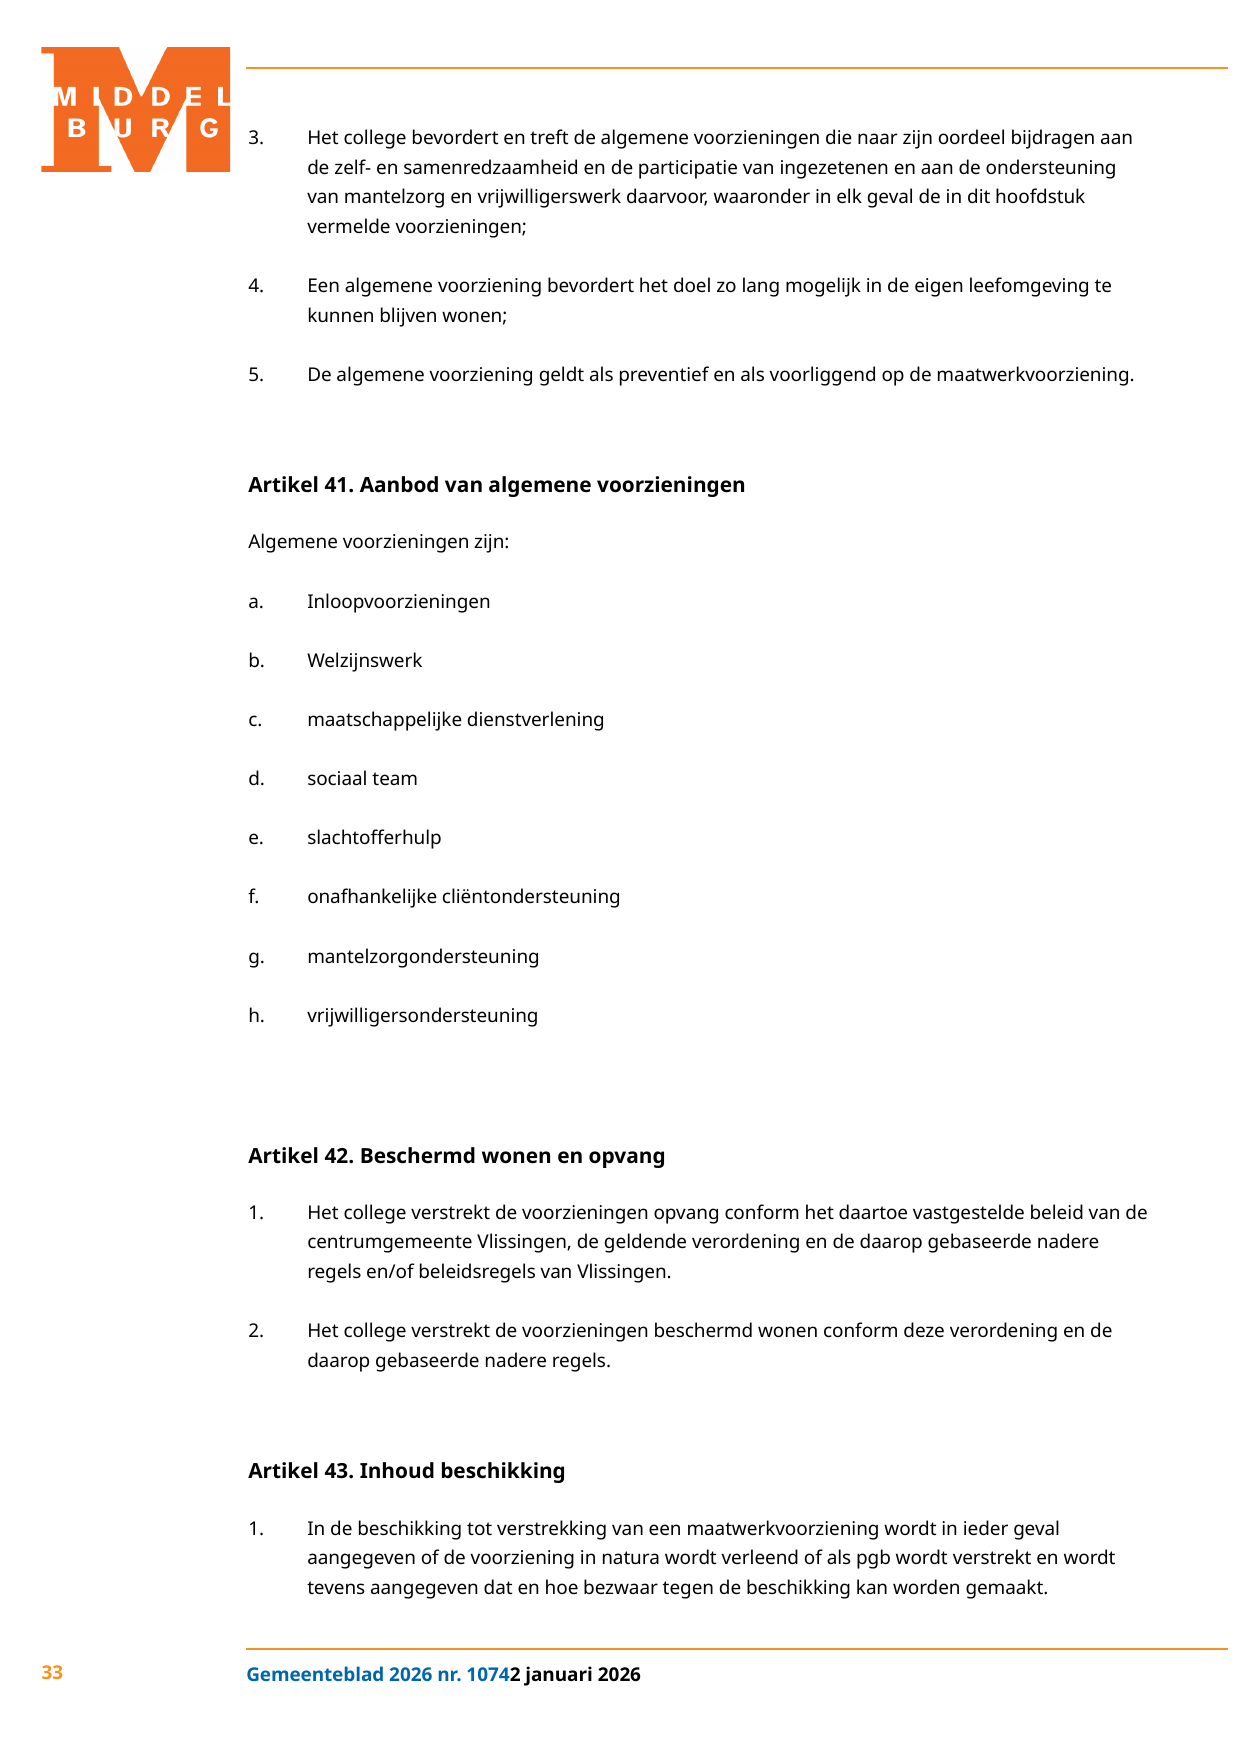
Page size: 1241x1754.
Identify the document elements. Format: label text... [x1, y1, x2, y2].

text Artikel 41. Aanbod van algemene voorzieningen [248, 471, 1152, 499]
text Artikel 42. Beschermd wonen en opvang [248, 1141, 1152, 1169]
list Het college verstrekt de voorzieningen beschermd wonen conform deze verordening en de daarop gebaseerde nadere regels. [248, 1317, 1152, 1373]
list Het college verstrekt de voorzieningen opvang conform het daartoe vastgestelde beleid van de centrumgemeente Vlissingen, de geldende verordening en de daarop gebaseerde nadere regels en/of beleidsregels van Vlissingen. [248, 1199, 1152, 1284]
list onafhankelijke cliëntondersteuning [248, 884, 1152, 909]
list maatschappelijke dienstverlening [248, 706, 1152, 732]
list Een algemene voorziening bevordert het doel zo lang mogelijk in de eigen leefomgeving te kunnen blijven wonen; [248, 272, 1152, 328]
text Algemene voorzieningen zijn: [248, 529, 1152, 554]
list De algemene voorziening geldt als preventief en als voorliggend op de maatwerkvoorziening. [248, 361, 1152, 387]
list Het college bevordert en treft de algemene voorzieningen die naar zijn oordeel bijdragen aan de zelf- en samenredzaamheid en de participatie van ingezetenen en aan de ondersteuning van mantelzorg en vrijwilligerswerk daarvoor, waaronder in elk geval de in dit hoofdstuk vermelde voorzieningen; [248, 124, 1152, 239]
list mantelzorgondersteuning [248, 943, 1152, 968]
list Inloopvoorzieningen [248, 588, 1152, 613]
text Artikel 43. Inhoud beschikking [248, 1457, 1152, 1485]
list In de beschikking tot verstrekking van een maatwerkvoorziening wordt in ieder geval aangegeven of de voorziening in natura wordt verleend of als pgb wordt verstrekt en wordt tevens aangegeven dat en hoe bezwaar tegen de beschikking kan worden gemaakt. [248, 1515, 1152, 1599]
picture [41, 47, 231, 172]
list sociaal team [248, 765, 1152, 791]
list vrijwilligersondersteuning [248, 1002, 1152, 1028]
list Welzijnswerk [248, 647, 1152, 673]
list slachtofferhulp [248, 824, 1152, 850]
